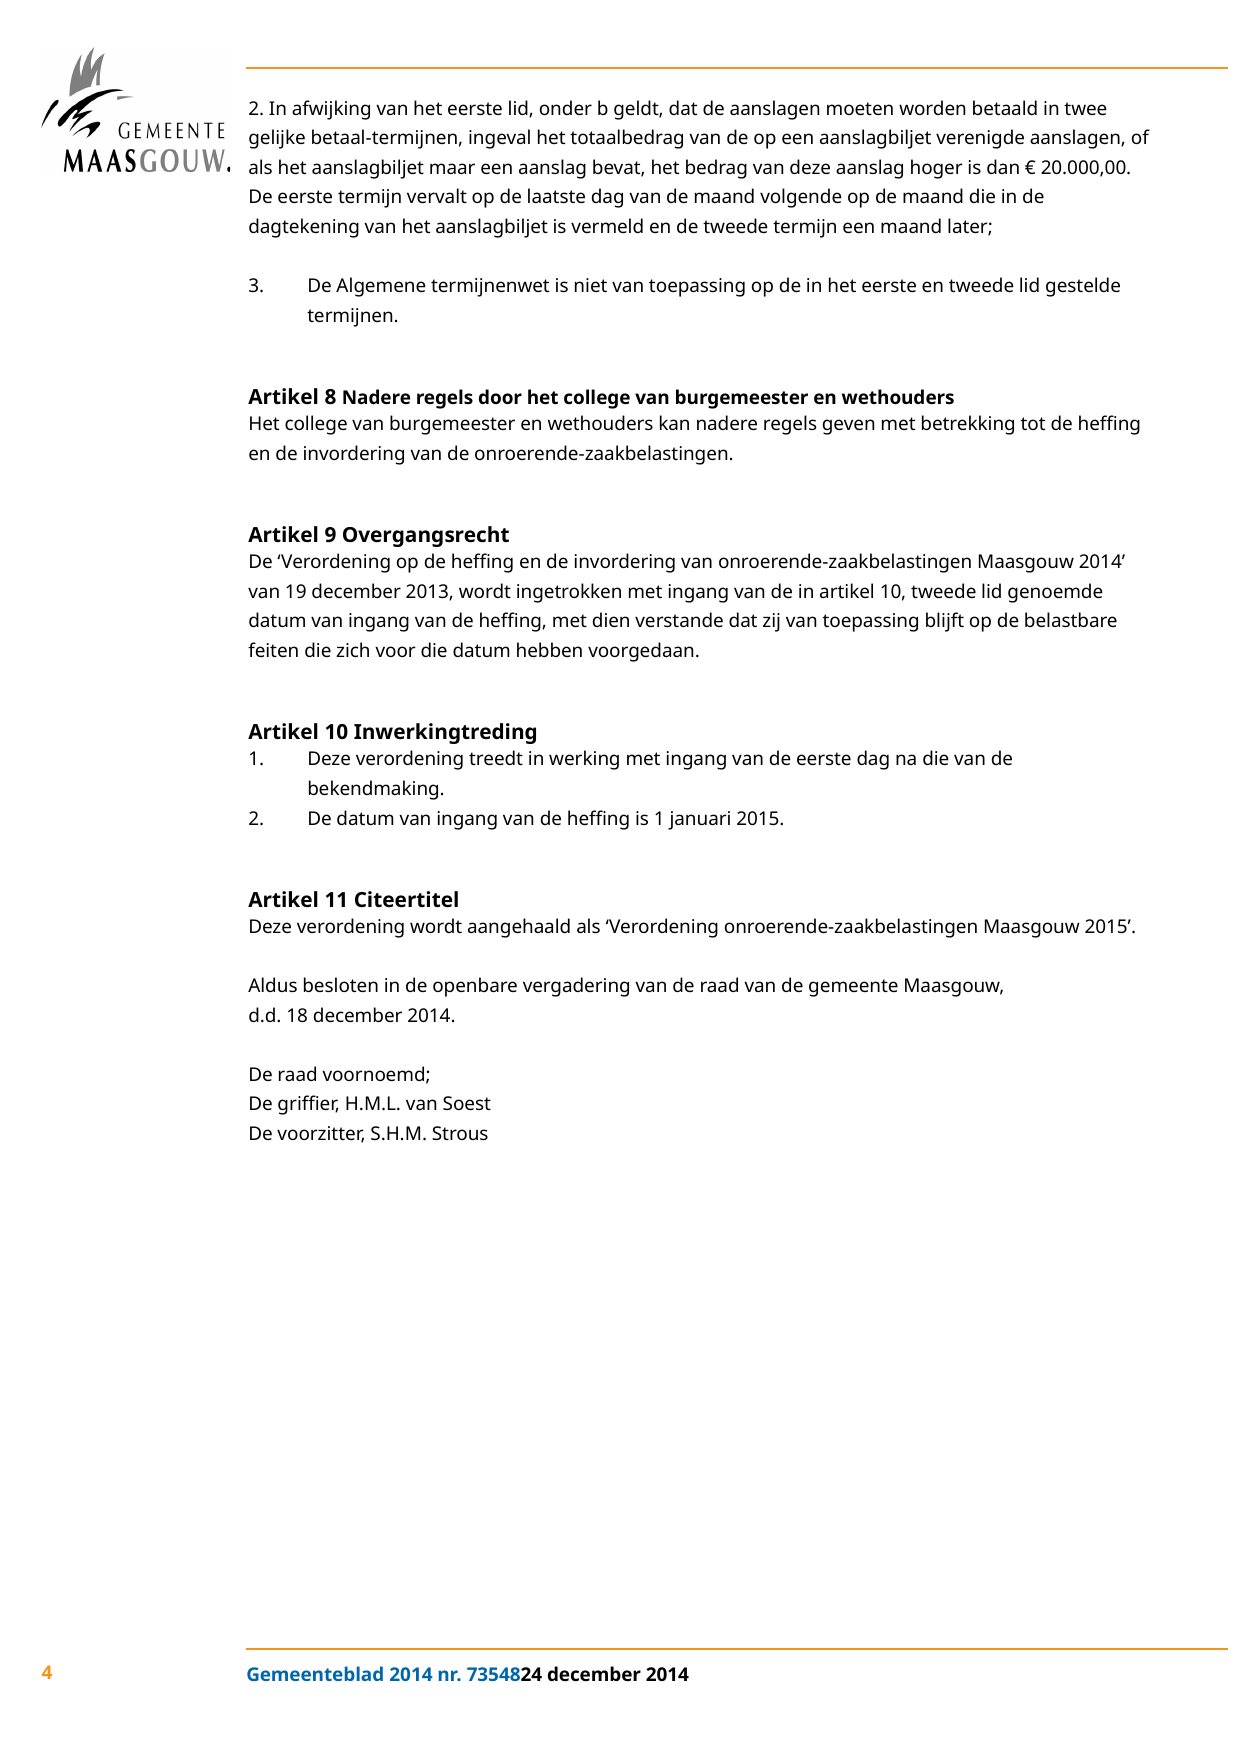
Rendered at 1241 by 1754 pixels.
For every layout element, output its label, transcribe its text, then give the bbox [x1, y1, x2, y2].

text De raad voornoemd; [248, 1061, 1152, 1087]
text Artikel 8 Nadere regels door het college van burgemeester en wethouders [248, 382, 1152, 410]
text Artikel 11 Citeertitel [248, 885, 1152, 913]
text Artikel 10 Inwerkingtreding [248, 717, 1152, 746]
text Aldus besloten in de openbare vergadering van de raad van de gemeente Maasgouw, [248, 972, 1152, 998]
list Deze verordening treedt in werking met ingang van de eerste dag na die van de bekendmaking. [248, 746, 1152, 801]
text De voorzitter, S.H.M. Strous [248, 1120, 1152, 1146]
text d.d. 18 december 2014. [248, 1002, 1152, 1028]
text De griffier, H.M.L. van Soest [248, 1091, 1152, 1116]
picture [41, 47, 231, 172]
text 2. In afwijking van het eerste lid, onder b geldt, dat de aanslagen moeten worden betaald in twee gelijke betaal-termijnen, ingeval het totaalbedrag van de op een aanslagbiljet verenigde aanslagen, of als het aanslagbiljet maar een aanslag bevat, het bedrag van deze aanslag hoger is dan € 20.000,00. De eerste termijn vervalt op de laatste dag van de maand volgende op de maand die in de dagtekening van het aanslagbiljet is vermeld en de tweede termijn een maand later; [248, 95, 1152, 239]
list De datum van ingang van de heffing is 1 januari 2015. [248, 805, 1152, 830]
list De Algemene termijnenwet is niet van toepassing op de in het eerste en tweede lid gestelde termijnen. [248, 272, 1152, 328]
text Artikel 9 Overgangsrecht [248, 520, 1152, 548]
text Deze verordening wordt aangehaald als ‘Verordening onroerende-zaakbelastingen Maasgouw 2015’. [248, 913, 1152, 939]
text Het college van burgemeester en wethouders kan nadere regels geven met betrekking tot de heffing en de invordering van de onroerende-zaakbelastingen. [248, 410, 1152, 466]
text De ‘Verordening op de heffing en de invordering van onroerende-zaakbelastingen Maasgouw 2014’ van 19 december 2013, wordt ingetrokken met ingang van de in artikel 10, tweede lid genoemde datum van ingang van de heffing, met dien verstande dat zij van toepassing blijft op de belastbare feiten die zich voor die datum hebben voorgedaan. [248, 548, 1152, 663]
